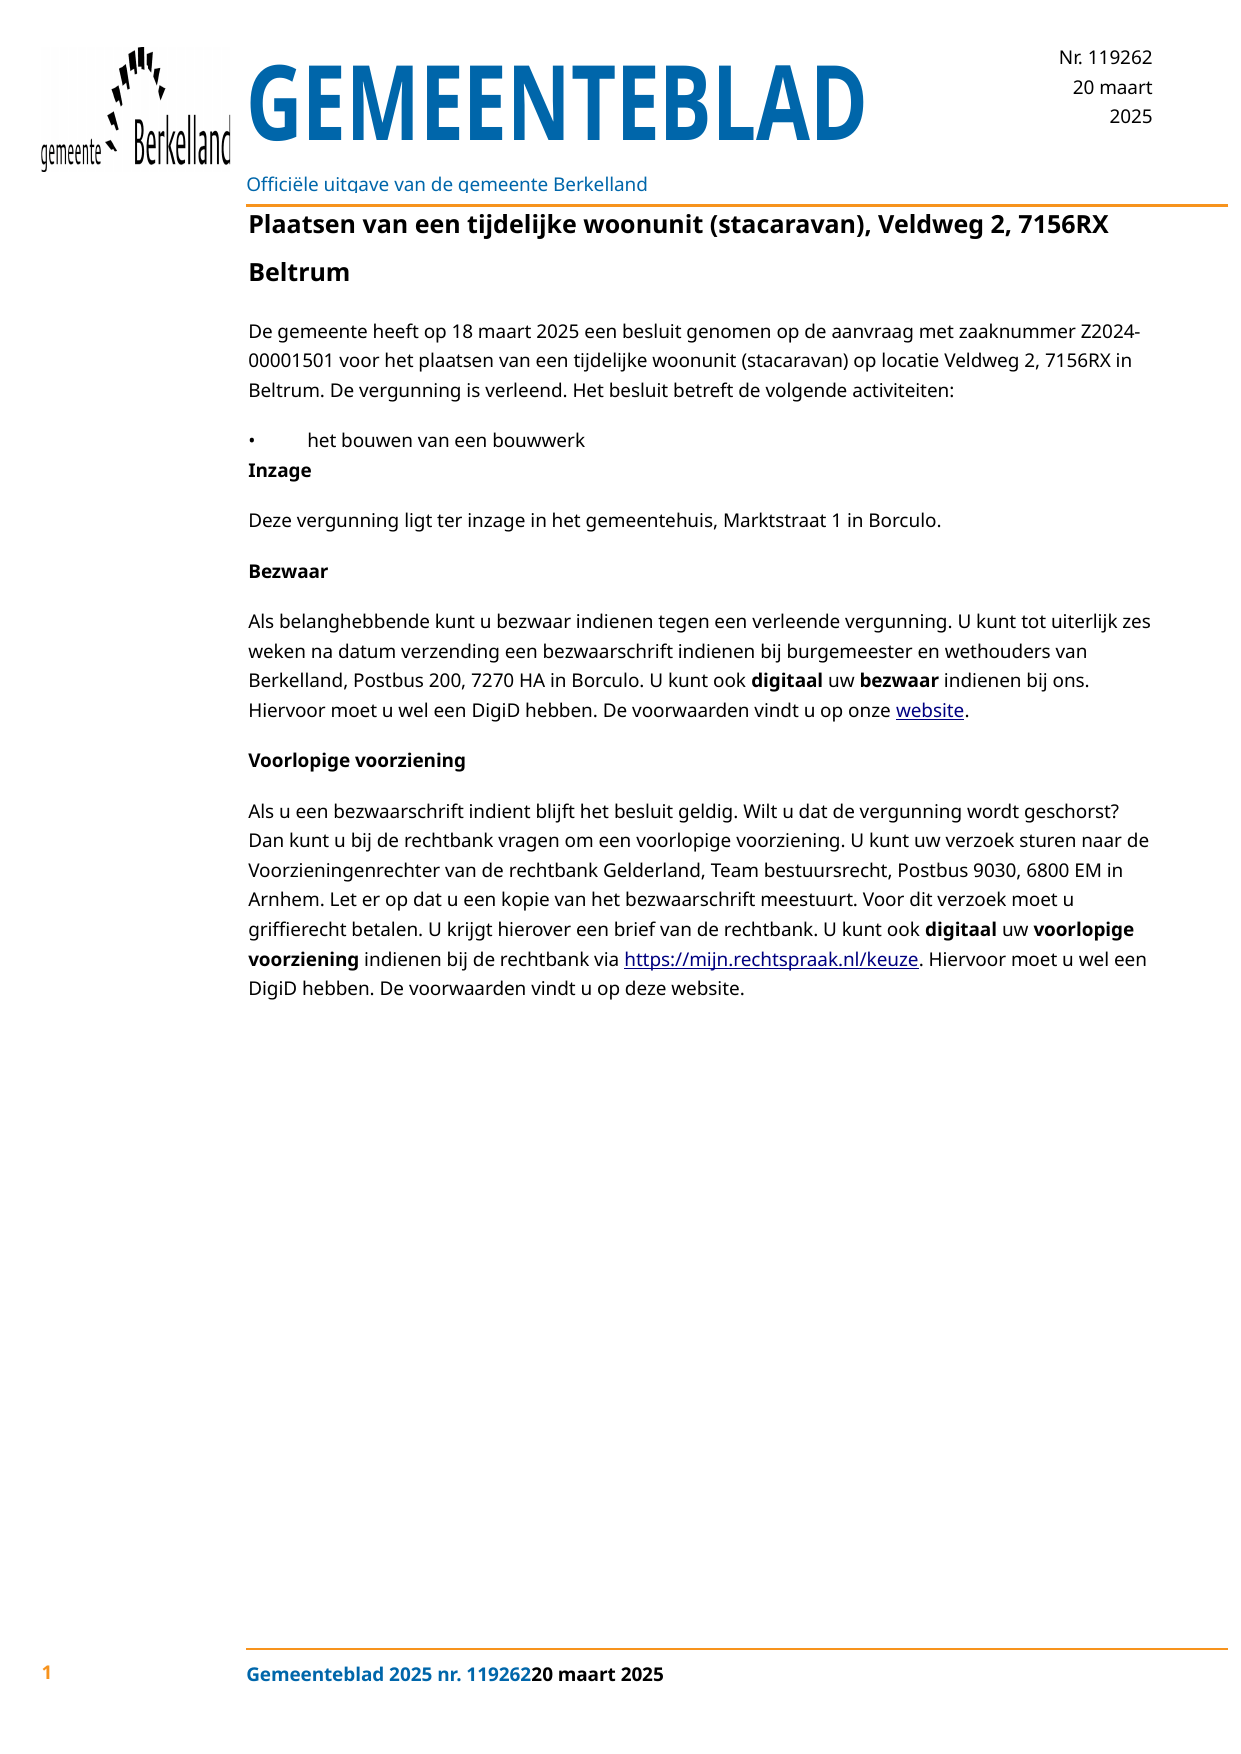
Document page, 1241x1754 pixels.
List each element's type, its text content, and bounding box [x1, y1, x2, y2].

text Deze vergunning ligt ter inzage in het gemeentehuis, Marktstraat 1 in Borculo. [248, 507, 1152, 533]
text Voorlopige voorziening [248, 747, 1152, 773]
text Bezwaar [248, 558, 1152, 584]
text Als belanghebbende kunt u bezwaar indienen tegen een verleende vergunning. U kunt tot uiterlijk zes weken na datum verzending een bezwaarschrift indienen bij burgemeester en wethouders van Berkelland, Postbus 200, 7270 HA in Borculo. U kunt ook digitaal uw bezwaar indienen bij ons. Hiervoor moet u wel een DigiD hebben. De voorwaarden vindt u op onze website. [248, 608, 1152, 723]
list het bouwen van een bouwwerk [248, 427, 1152, 453]
text Plaatsen van een tijdelijke woonunit (stacaravan), Veldweg 2, 7156RX Beltrum [248, 207, 1152, 288]
text Als u een bezwaarschrift indient blijft het besluit geldig. Wilt u dat de vergunning wordt geschorst? Dan kunt u bij de rechtbank vragen om een voorlopige voorziening. U kunt uw verzoek sturen naar de Voorzieningenrechter van de rechtbank Gelderland, Team bestuursrecht, Postbus 9030, 6800 EM in Arnhem. Let er op dat u een kopie van het bezwaarschrift meestuurt. Voor dit verzoek moet u griffierecht betalen. U krijgt hierover een brief van de rechtbank. U kunt ook digitaal uw voorlopige voorziening indienen bij de rechtbank via https://mijn.rechtspraak.nl/keuze. Hiervoor moet u wel een DigiD hebben. De voorwaarden vindt u op deze website. [248, 798, 1152, 1001]
picture [41, 47, 231, 172]
text Inzage [248, 457, 1152, 483]
text De gemeente heeft op 18 maart 2025 een besluit genomen op de aanvraag met zaaknummer Z2024-00001501 voor het plaatsen van een tijdelijke woonunit (stacaravan) op locatie Veldweg 2, 7156RX in Beltrum. De vergunning is verleend. Het besluit betreft de volgende activiteiten: [248, 318, 1152, 403]
